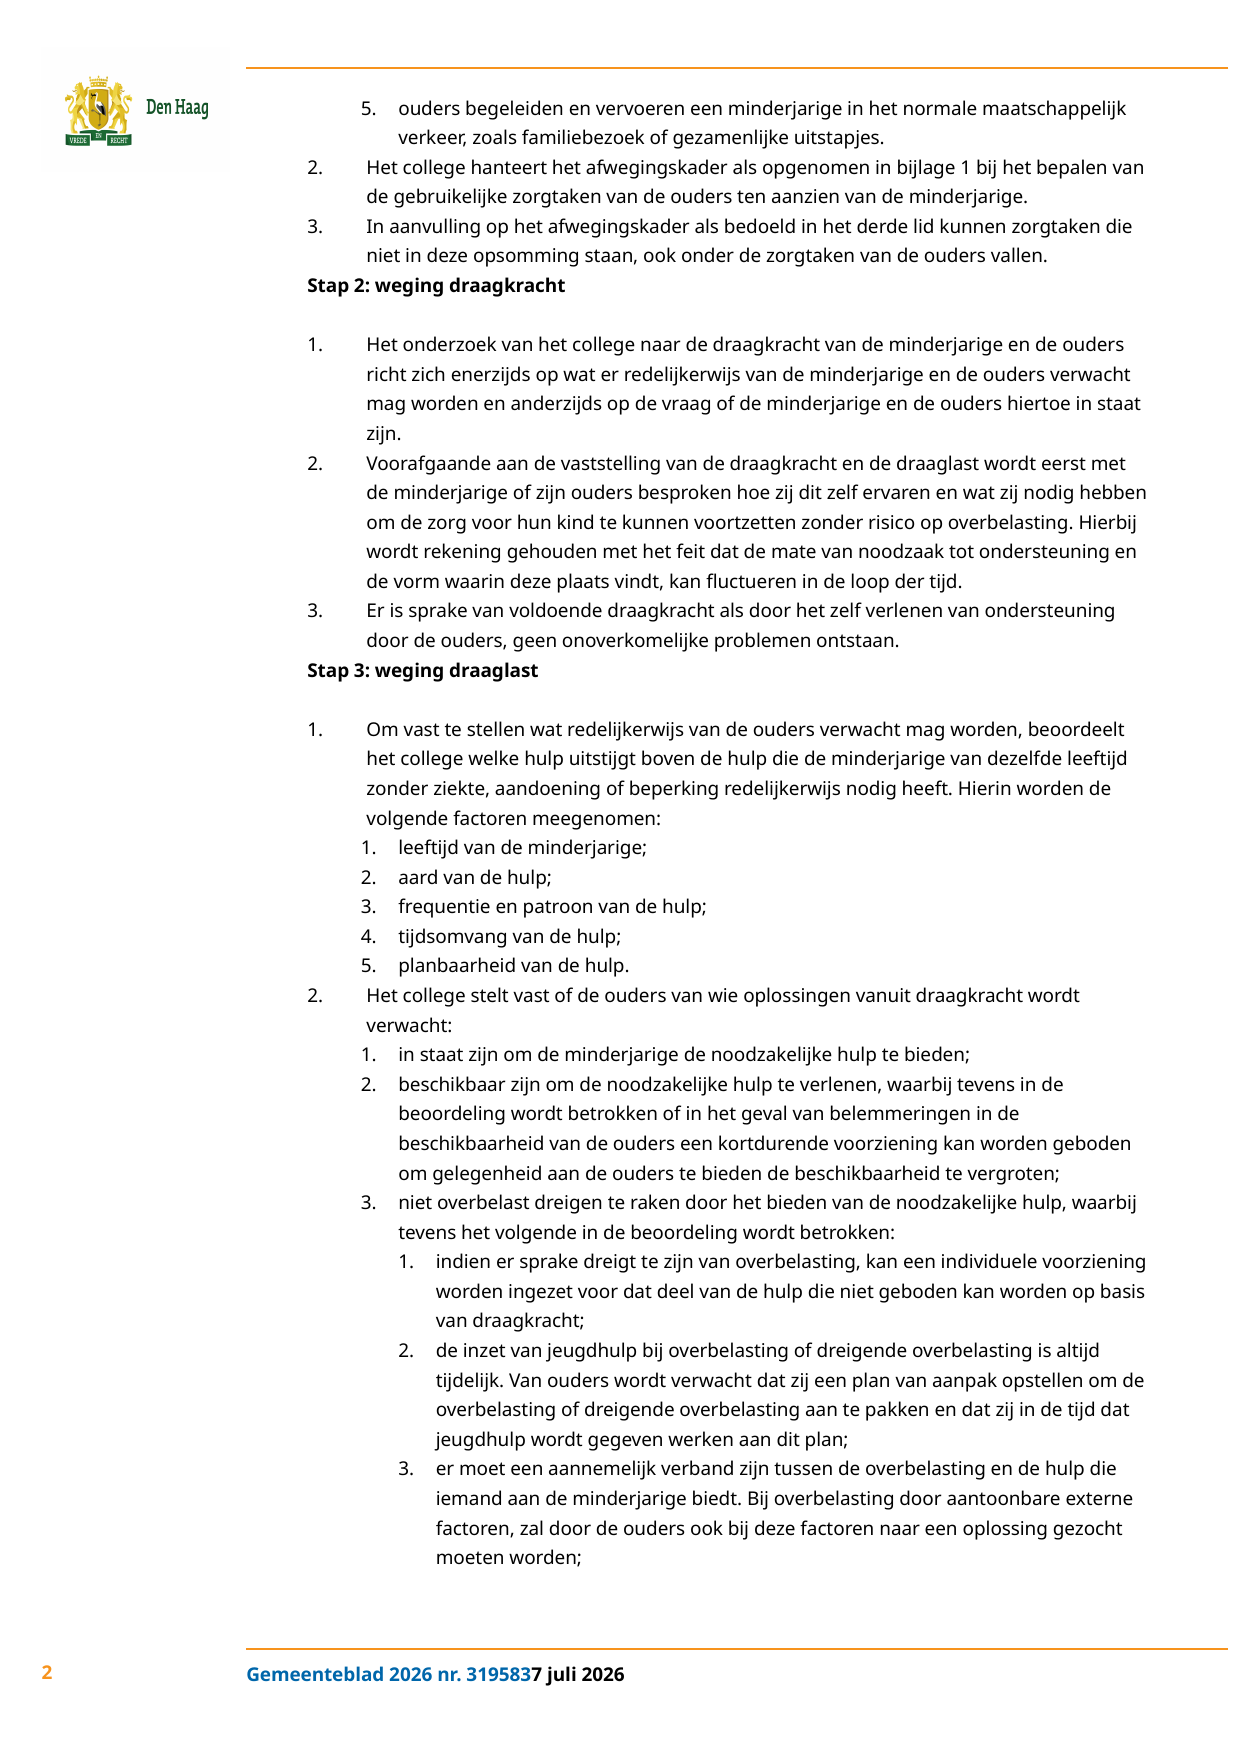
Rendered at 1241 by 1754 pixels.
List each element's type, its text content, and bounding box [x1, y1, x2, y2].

list er moet een aannemelijk verband zijn tussen de overbelasting en de hulp die iemand aan de minderjarige biedt. Bij overbelasting door aantoonbare externe factoren, zal door de ouders ook bij deze factoren naar een oplossing gezocht moeten worden; [398, 1456, 1152, 1570]
list indien er sprake dreigt te zijn van overbelasting, kan een individuele voorziening worden ingezet voor dat deel van de hulp die niet geboden kan worden op basis van draagkracht; [398, 1248, 1152, 1333]
list In aanvulling op het afwegingskader als bedoeld in het derde lid kunnen zorgtaken die niet in deze opsomming staan, ook onder de zorgtaken van de ouders vallen. [307, 213, 1152, 268]
list planbaarheid van de hulp. [361, 953, 1152, 978]
list Stap 3: weging draaglast [248, 657, 1152, 683]
list in staat zijn om de minderjarige de noodzakelijke hulp te bieden; [361, 1041, 1152, 1067]
picture [41, 47, 231, 172]
list beschikbaar zijn om de noodzakelijke hulp te verlenen, waarbij tevens in de beoordeling wordt betrokken of in het geval van belemmeringen in de beschikbaarheid van de ouders een kortdurende voorziening kan worden geboden om gelegenheid aan de ouders te bieden de beschikbaarheid te vergroten; [361, 1071, 1152, 1186]
list frequentie en patroon van de hulp; [361, 893, 1152, 919]
list Om vast te stellen wat redelijkerwijs van de ouders verwacht mag worden, beoordeelt het college welke hulp uitstijgt boven de hulp die de minderjarige van dezelfde leeftijd zonder ziekte, aandoening of beperking redelijkerwijs nodig heeft. Hierin worden de volgende factoren meegenomen: [307, 716, 1152, 831]
list niet overbelast dreigen te raken door het bieden van de noodzakelijke hulp, waarbij tevens het volgende in de beoordeling wordt betrokken: [361, 1189, 1152, 1245]
list Het college hanteert het afwegingskader als opgenomen in bijlage 1 bij het bepalen van de gebruikelijke zorgtaken van de ouders ten aanzien van de minderjarige. [307, 154, 1152, 209]
list ouders begeleiden en vervoeren een minderjarige in het normale maatschappelijk verkeer, zoals familiebezoek of gezamenlijke uitstapjes. [361, 95, 1152, 150]
list aard van de hulp; [361, 864, 1152, 890]
list Stap 2: weging draagkracht [248, 272, 1152, 298]
list Er is sprake van voldoende draagkracht als door het zelf verlenen van ondersteuning door de ouders, geen onoverkomelijke problemen ontstaan. [307, 598, 1152, 653]
list Voorafgaande aan de vaststelling van de draagkracht en de draaglast wordt eerst met de minderjarige of zijn ouders besproken hoe zij dit zelf ervaren en wat zij nodig hebben om de zorg voor hun kind te kunnen voortzetten zonder risico op overbelasting. Hierbij wordt rekening gehouden met het feit dat de mate van noodzaak tot ondersteuning en de vorm waarin deze plaats vindt, kan fluctueren in de loop der tijd. [307, 450, 1152, 594]
list leeftijd van de minderjarige; [361, 834, 1152, 860]
list tijdsomvang van de hulp; [361, 923, 1152, 949]
list Het onderzoek van het college naar de draagkracht van de minderjarige en de ouders richt zich enerzijds op wat er redelijkerwijs van de minderjarige en de ouders verwacht mag worden en anderzijds op de vraag of de minderjarige en de ouders hiertoe in staat zijn. [307, 331, 1152, 446]
list Het college stelt vast of de ouders van wie oplossingen vanuit draagkracht wordt verwacht: [307, 982, 1152, 1038]
list de inzet van jeugdhulp bij overbelasting of dreigende overbelasting is altijd tijdelijk. Van ouders wordt verwacht dat zij een plan van aanpak opstellen om de overbelasting of dreigende overbelasting aan te pakken en dat zij in de tijd dat jeugdhulp wordt gegeven werken aan dit plan; [398, 1337, 1152, 1452]
